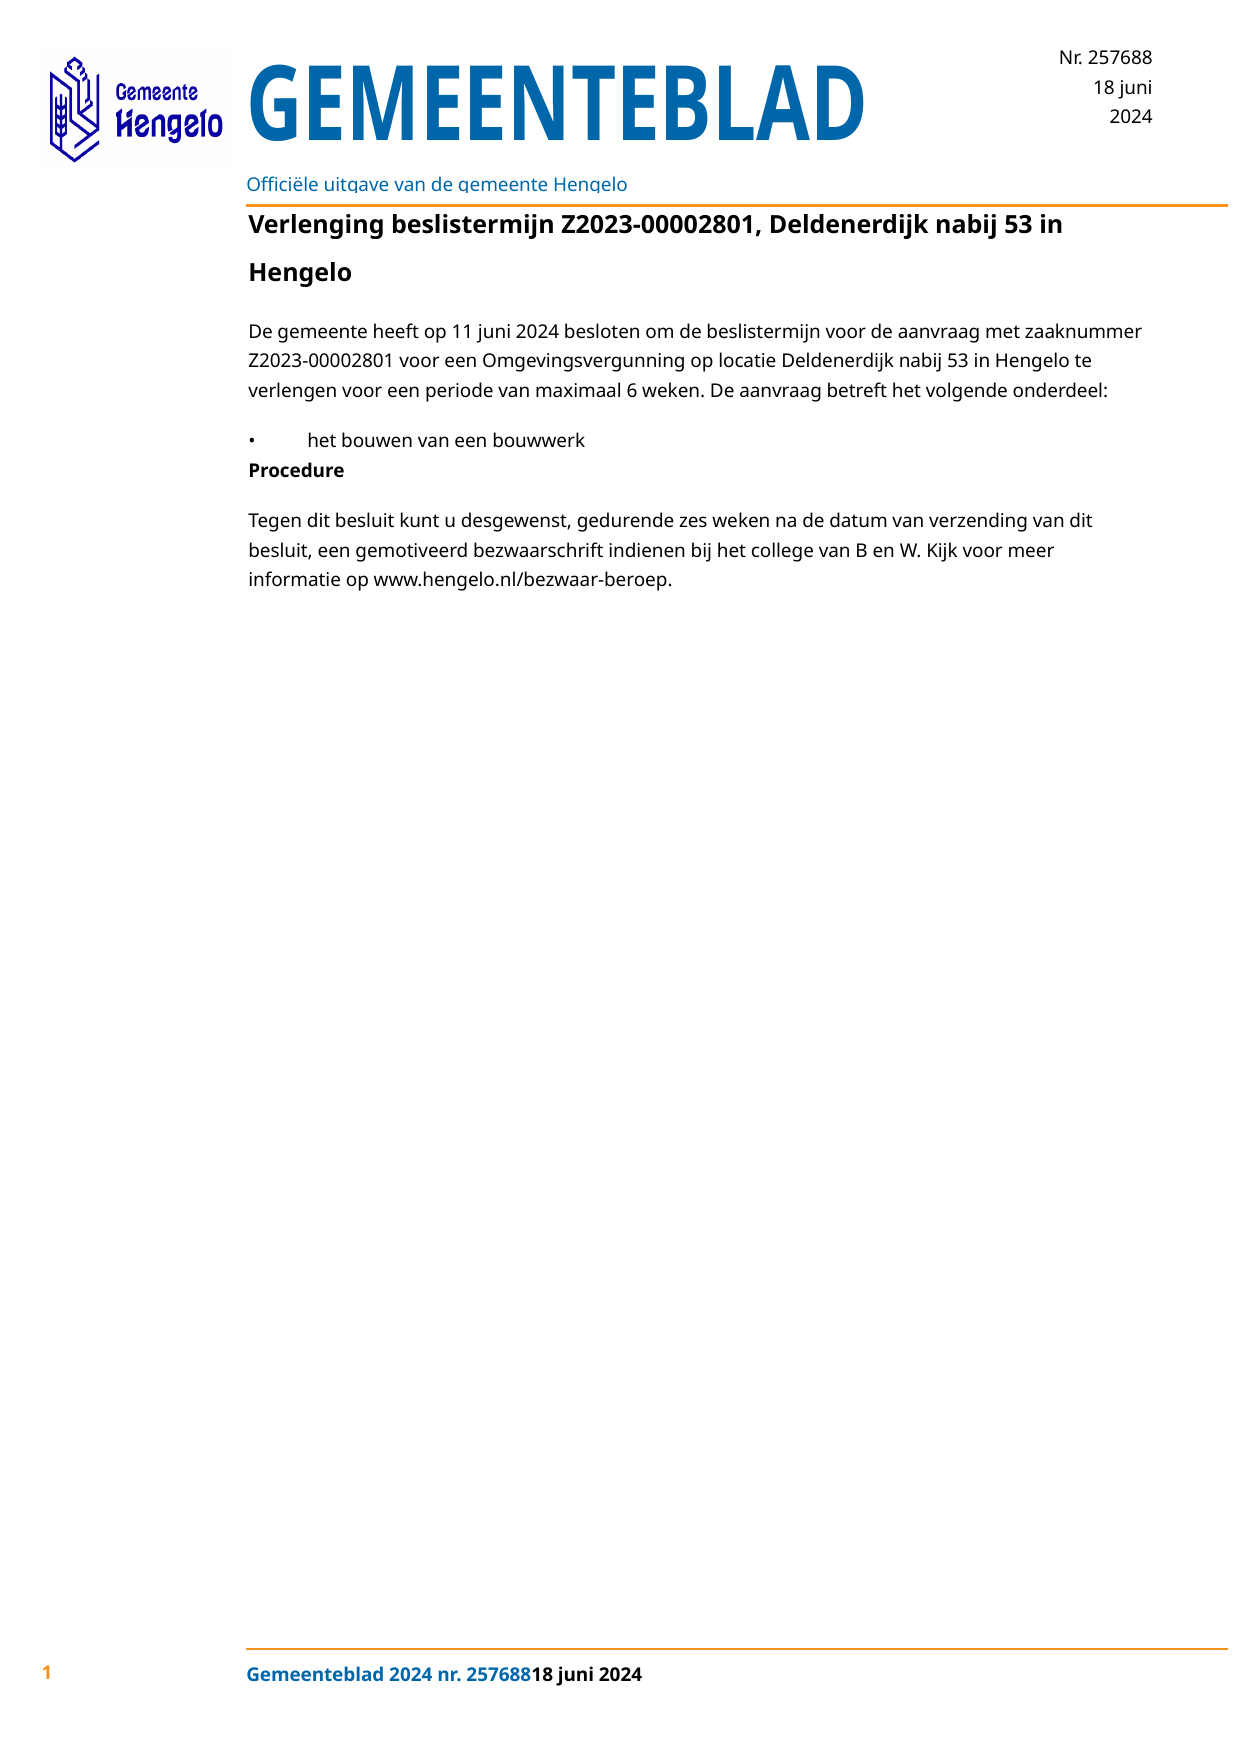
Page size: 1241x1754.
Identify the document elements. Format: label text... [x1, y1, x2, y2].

picture [41, 47, 231, 172]
text Tegen dit besluit kunt u desgewenst, gedurende zes weken na de datum van verzending van dit besluit, een gemotiveerd bezwaarschrift indienen bij het college van B en W. Kijk voor meer informatie op www.hengelo.nl/bezwaar-beroep. [248, 507, 1152, 592]
text Verlenging beslistermijn Z2023-00002801, Deldenerdijk nabij 53 in Hengelo [248, 207, 1152, 288]
list het bouwen van een bouwwerk [248, 427, 1152, 453]
text De gemeente heeft op 11 juni 2024 besloten om de beslistermijn voor de aanvraag met zaaknummer Z2023-00002801 voor een Omgevingsvergunning op locatie Deldenerdijk nabij 53 in Hengelo te verlengen voor een periode van maximaal 6 weken. De aanvraag betreft het volgende onderdeel: [248, 318, 1152, 403]
text Procedure [248, 457, 1152, 483]
